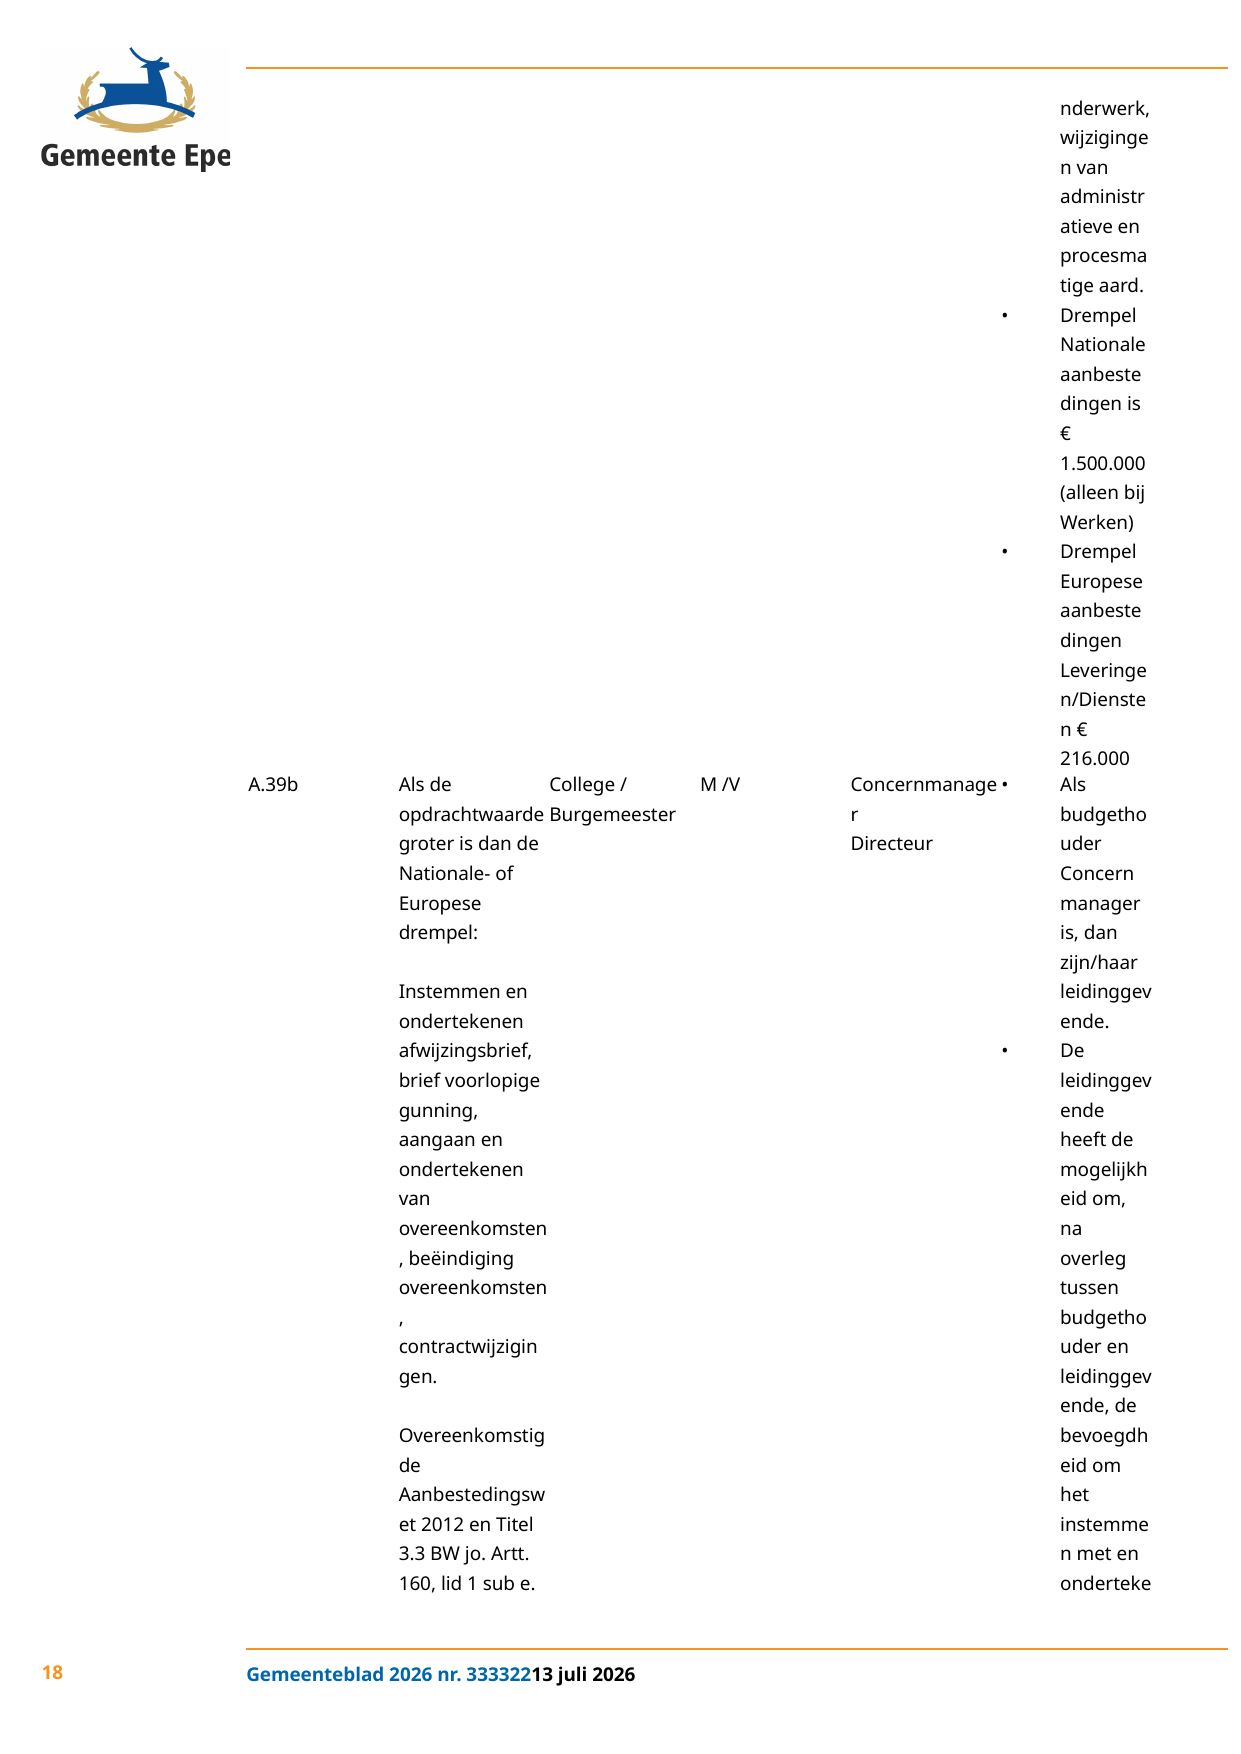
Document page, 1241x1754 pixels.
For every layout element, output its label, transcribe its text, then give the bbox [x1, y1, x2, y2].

table_cell [700, 95, 850, 771]
table_cell Als de opdrachtwaarde groter is dan de Nationale- of Europese drempel: Instemmen en ondertekenen afwijzingsbrief, brief voorlopige gunning, aangaan en ondertekenen van overeenkomsten, beëindiging overeenkomsten, contractwijzigingen. Overeenkomstig de Aanbestedingswet 2012 en Titel 3.3 BW jo. Artt. 160, lid 1 sub e. [399, 771, 549, 1596]
table_cell nderwerk, wijzigingen van administratieve en procesmatige aard. Drempel Nationale aanbestedingen is € 1.500.000 (alleen bij Werken) Drempel Europese aanbestedingen Leveringen/Diensten € 216.000 [1001, 95, 1152, 771]
table_cell Concernmanager Directeur [850, 771, 1001, 1596]
table_cell A.39b [248, 771, 398, 1596]
table_cell Als budgethouder Concernmanager is, dan zijn/haar leidinggevende. De leidinggevende heeft de mogelijkheid om, na overleg tussen budgethouder en leidinggevende, de bevoegdheid om het instemmen met en onderteke [1001, 771, 1152, 1596]
table_cell [248, 95, 398, 771]
table_cell College / Burgemeester [549, 771, 700, 1596]
table_cell [399, 95, 549, 771]
table_cell M /V [700, 771, 850, 1596]
table_cell [850, 95, 1001, 771]
table_cell [549, 95, 700, 771]
picture [41, 47, 231, 172]
